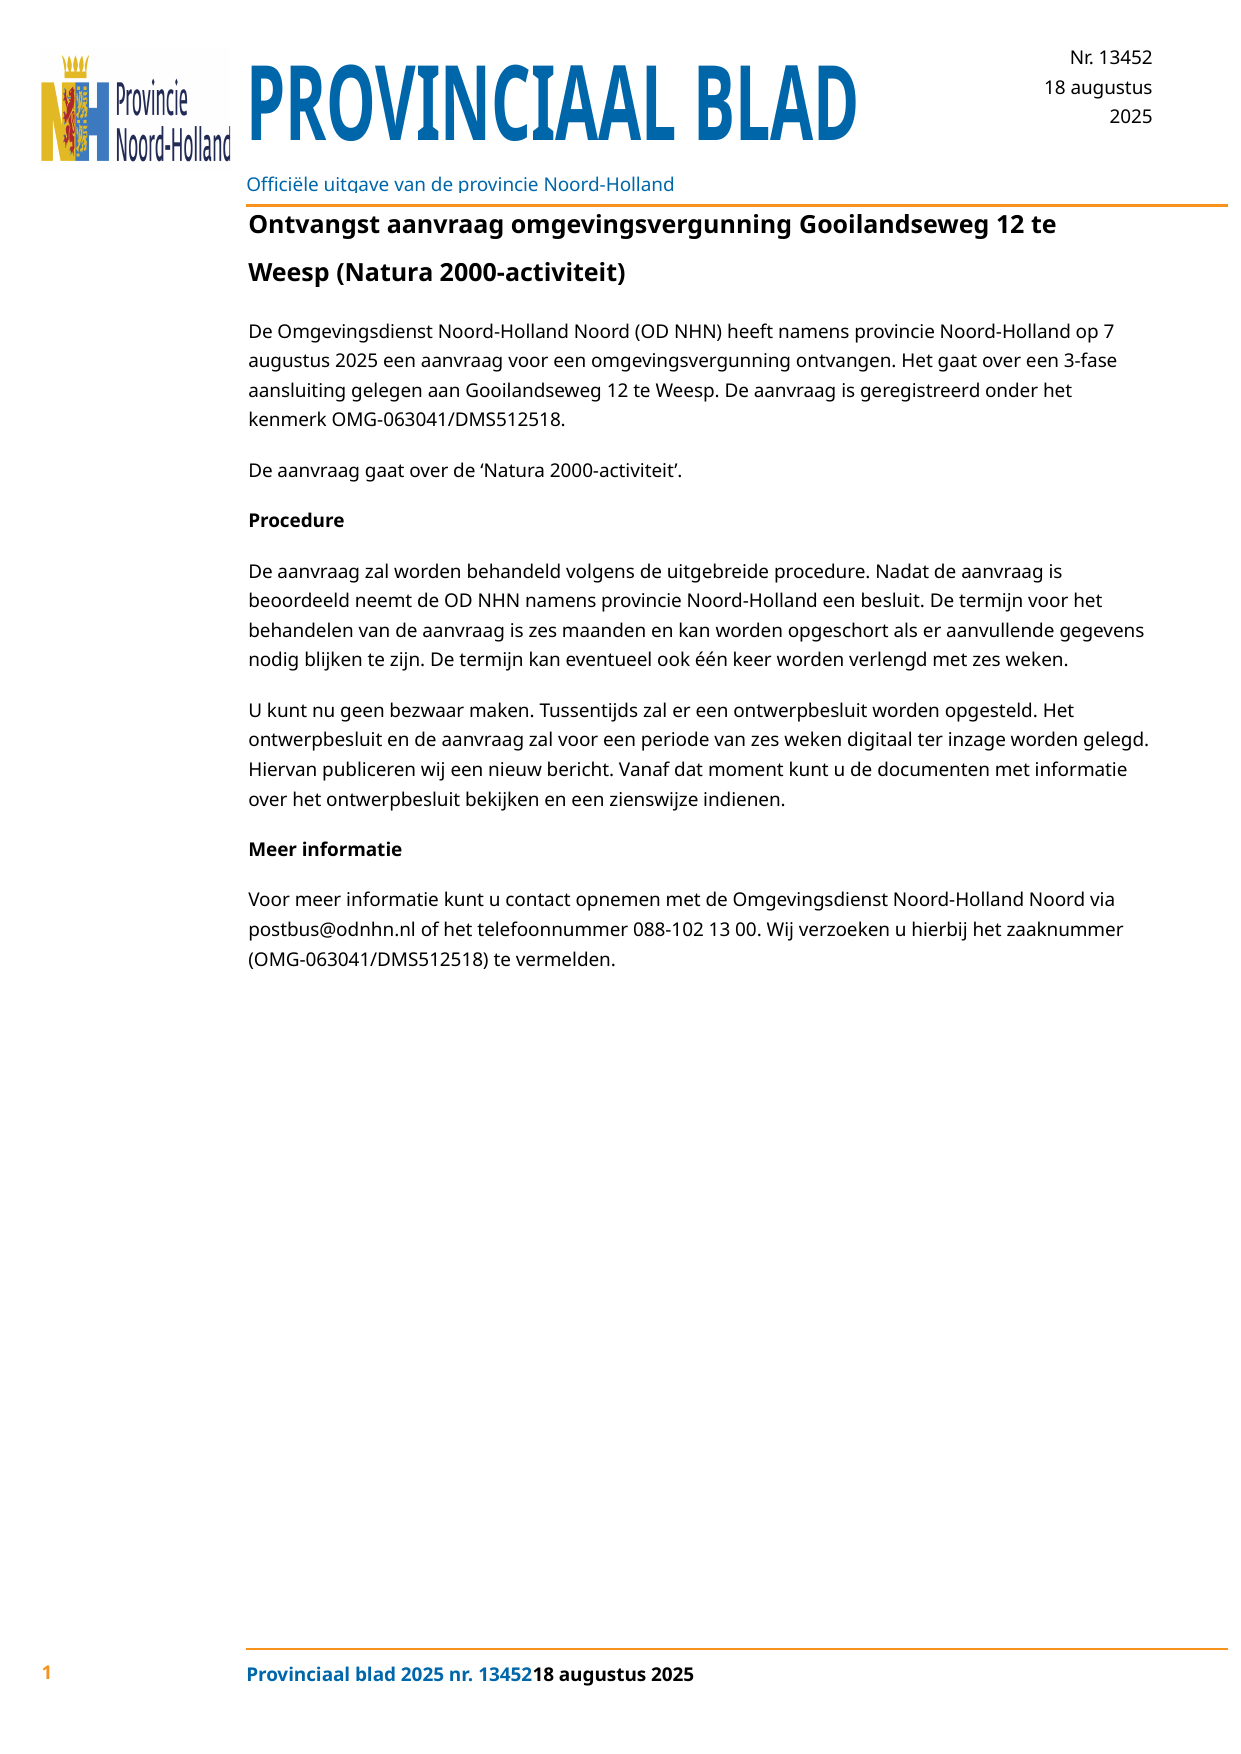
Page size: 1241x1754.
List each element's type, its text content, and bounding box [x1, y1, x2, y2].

picture [41, 47, 231, 172]
text De aanvraag gaat over de ‘Natura 2000-activiteit’. [248, 457, 1152, 483]
text Voor meer informatie kunt u contact opnemen met de Omgevingsdienst Noord-Holland Noord via postbus@odnhn.nl of het telefoonnummer 088-102 13 00. Wij verzoeken u hierbij het zaaknummer (OMG-063041/DMS512518) te vermelden. [248, 887, 1152, 972]
text Procedure [248, 507, 1152, 533]
text U kunt nu geen bezwaar maken. Tussentijds zal er een ontwerpbesluit worden opgesteld. Het ontwerpbesluit en de aanvraag zal voor een periode van zes weken digitaal ter inzage worden gelegd. Hiervan publiceren wij een nieuw bericht. Vanaf dat moment kunt u de documenten met informatie over het ontwerpbesluit bekijken en een zienswijze indienen. [248, 697, 1152, 812]
text Ontvangst aanvraag omgevingsvergunning Gooilandseweg 12 te Weesp (Natura 2000-activiteit) [248, 207, 1152, 288]
text De Omgevingsdienst Noord-Holland Noord (OD NHN) heeft namens provincie Noord-Holland op 7 augustus 2025 een aanvraag voor een omgevingsvergunning ontvangen. Het gaat over een 3-fase aansluiting gelegen aan Gooilandseweg 12 te Weesp. De aanvraag is geregistreerd onder het kenmerk OMG-063041/DMS512518. [248, 318, 1152, 432]
text De aanvraag zal worden behandeld volgens de uitgebreide procedure. Nadat de aanvraag is beoordeeld neemt de OD NHN namens provincie Noord-Holland een besluit. De termijn voor het behandelen van de aanvraag is zes maanden en kan worden opgeschort als er aanvullende gegevens nodig blijken te zijn. De termijn kan eventueel ook één keer worden verlengd met zes weken. [248, 558, 1152, 672]
text Meer informatie [248, 836, 1152, 862]
